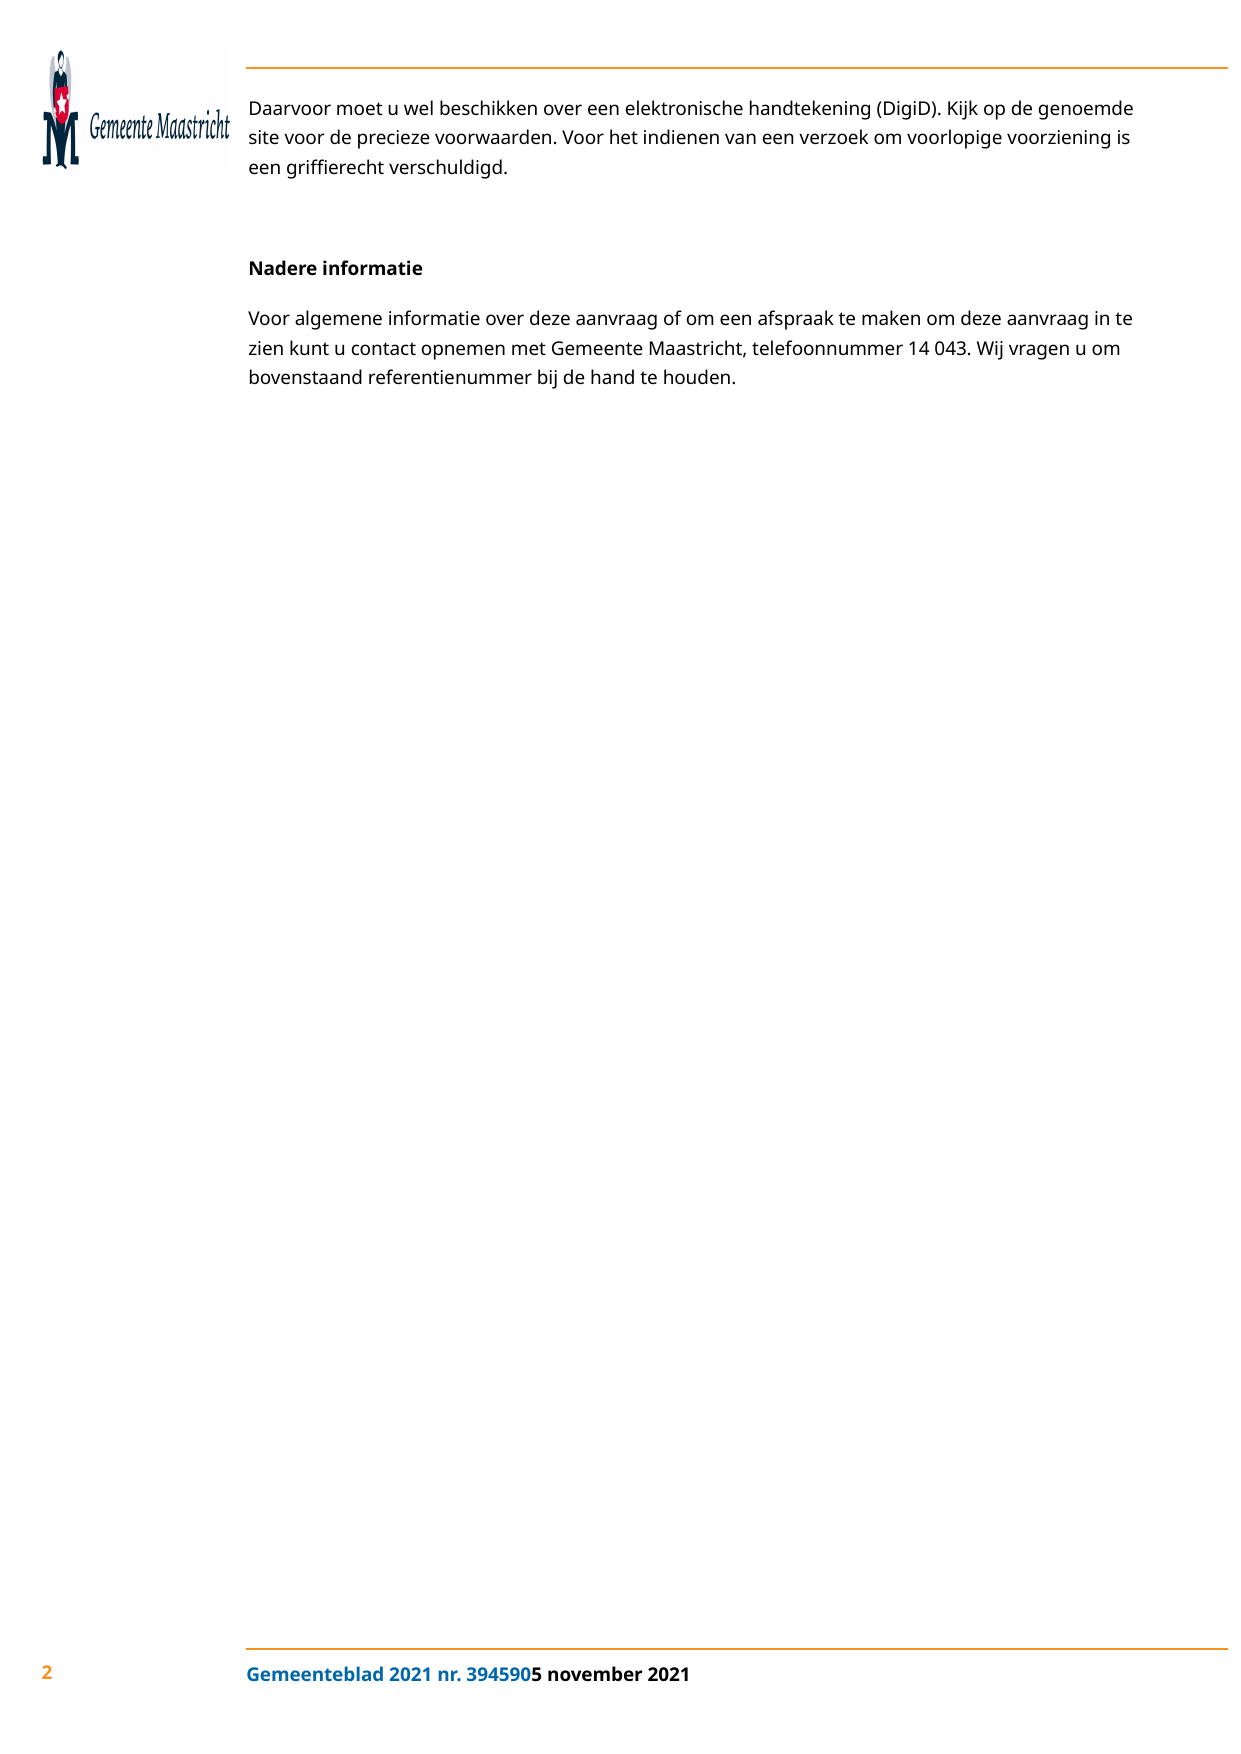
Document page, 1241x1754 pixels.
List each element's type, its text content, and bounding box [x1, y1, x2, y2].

text Daarvoor moet u wel beschikken over een elektronische handtekening (DigiD). Kijk op de genoemde site voor de precieze voorwaarden. Voor het indienen van een verzoek om voorlopige voorziening is een griffierecht verschuldigd. [248, 95, 1152, 180]
text Nadere informatie [248, 255, 1152, 281]
text Voor algemene informatie over deze aanvraag of om een afspraak te maken om deze aanvraag in te zien kunt u contact opnemen met Gemeente Maastricht, telefoonnummer 14 043. Wij vragen u om bovenstaand referentienummer bij de hand te houden. [248, 305, 1152, 390]
picture [41, 47, 231, 172]
